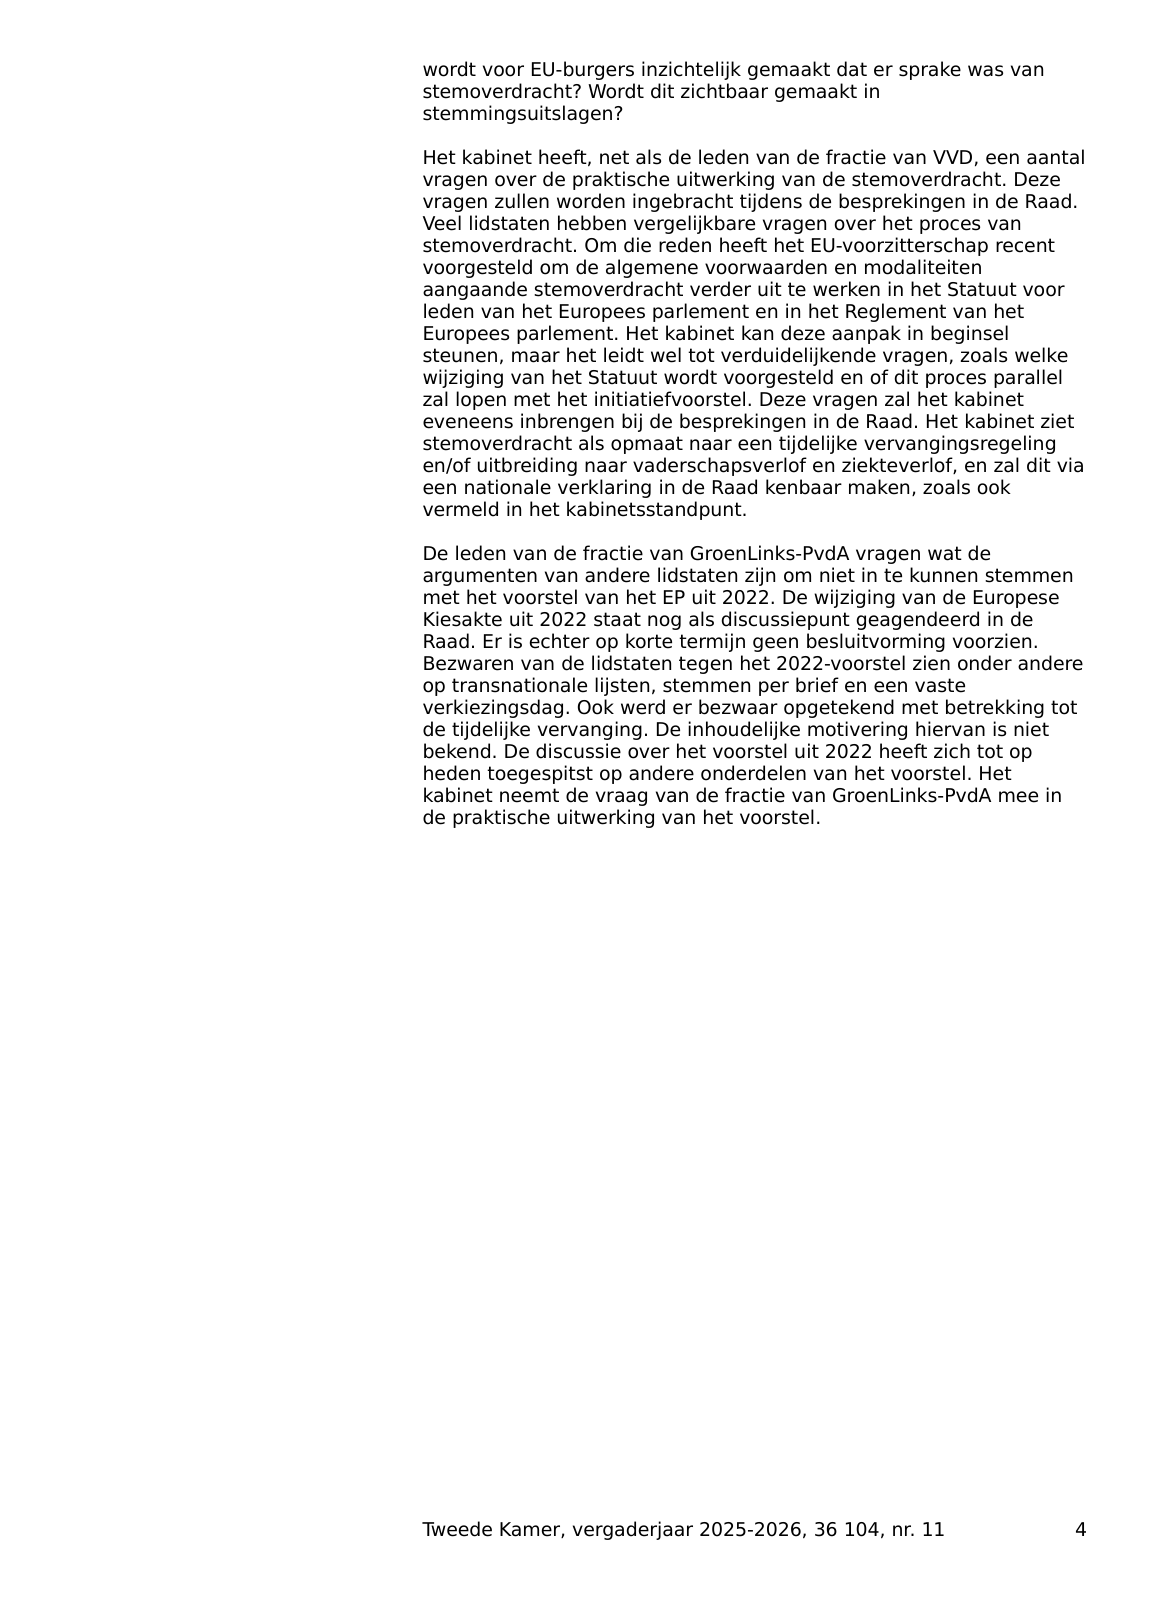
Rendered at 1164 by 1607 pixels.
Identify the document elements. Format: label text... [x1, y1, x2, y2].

text De leden van de fractie van GroenLinks-PvdA vragen wat de argumenten van andere lidstaten zijn om niet in te kunnen stemmen met het voorstel van het EP uit 2022. De wijziging van de Europese Kiesakte uit 2022 staat nog als discussiepunt geagendeerd in de Raad. Er is echter op korte termijn geen besluitvorming voorzien. Bezwaren van de lidstaten tegen het 2022-voorstel zien onder andere op transnationale lijsten, stemmen per brief en een vaste verkiezingsdag. Ook werd er bezwaar opgetekend met betrekking tot de tijdelijke vervanging. De inhoudelijke motivering hiervan is niet bekend. De discussie over het voorstel uit 2022 heeft zich tot op heden toegespitst op andere onderdelen van het voorstel. Het kabinet neemt de vraag van de fractie van GroenLinks-PvdA mee in de praktische uitwerking van het voorstel. [422, 543, 1087, 829]
text wordt voor EU-burgers inzichtelijk gemaakt dat er sprake was van stemoverdracht? Wordt dit zichtbaar gemaakt in stemmingsuitslagen? [422, 59, 1087, 125]
text Het kabinet heeft, net als de leden van de fractie van VVD, een aantal vragen over de praktische uitwerking van de stemoverdracht. Deze vragen zullen worden ingebracht tijdens de besprekingen in de Raad. Veel lidstaten hebben vergelijkbare vragen over het proces van stemoverdracht. Om die reden heeft het EU-voorzitterschap recent voorgesteld om de algemene voorwaarden en modaliteiten aangaande stemoverdracht verder uit te werken in het Statuut voor leden van het Europees parlement en in het Reglement van het Europees parlement. Het kabinet kan deze aanpak in beginsel steunen, maar het leidt wel tot verduidelijkende vragen, zoals welke wijziging van het Statuut wordt voorgesteld en of dit proces parallel zal lopen met het initiatiefvoorstel. Deze vragen zal het kabinet eveneens inbrengen bij de besprekingen in de Raad. Het kabinet ziet stemoverdracht als opmaat naar een tijdelijke vervangingsregeling en/of uitbreiding naar vaderschapsverlof en ziekteverlof, en zal dit via een nationale verklaring in de Raad kenbaar maken, zoals ook vermeld in het kabinetsstandpunt. [422, 147, 1087, 521]
